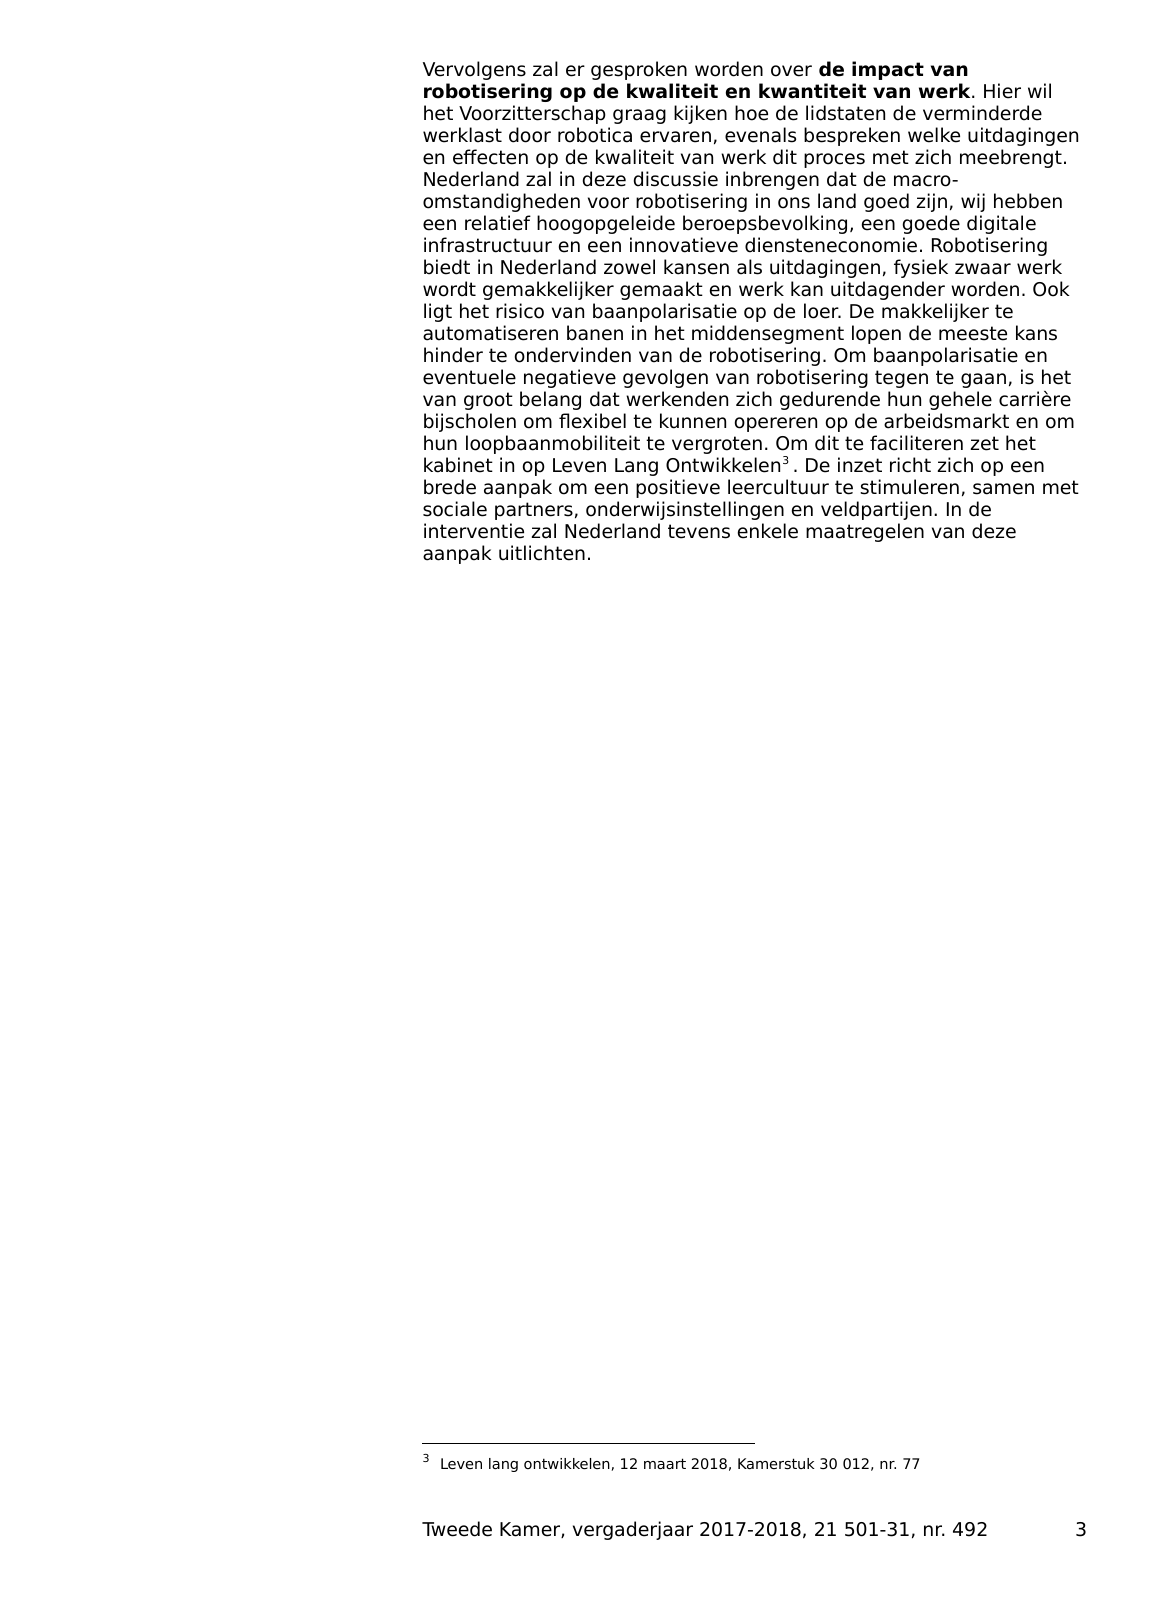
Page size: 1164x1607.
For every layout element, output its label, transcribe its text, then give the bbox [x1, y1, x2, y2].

text Vervolgens zal er gesproken worden over de impact van robotisering op de kwaliteit en kwantiteit van werk. Hier wil het Voorzitterschap graag kijken hoe de lidstaten de verminderde werklast door robotica ervaren, evenals bespreken welke uitdagingen en effecten op de kwaliteit van werk dit proces met zich meebrengt. [422, 59, 1087, 169]
text Leven lang ontwikkelen, 12 maart 2018, Kamerstuk 30 012, nr. 77 [422, 1452, 1087, 1474]
text Nederland zal in deze discussie inbrengen dat de macro-omstandigheden voor robotisering in ons land goed zijn, wij hebben een relatief hoogopgeleide beroepsbevolking, een goede digitale infrastructuur en een innovatieve diensteneconomie. Robotisering biedt in Nederland zowel kansen als uitdagingen, fysiek zwaar werk wordt gemakkelijker gemaakt en werk kan uitdagender worden. Ook ligt het risico van baanpolarisatie op de loer. De makkelijker te automatiseren banen in het middensegment lopen de meeste kans hinder te ondervinden van de robotisering. Om baanpolarisatie en eventuele negatieve gevolgen van robotisering tegen te gaan, is het van groot belang dat werkenden zich gedurende hun gehele carrière bijscholen om flexibel te kunnen opereren op de arbeidsmarkt en om hun loopbaanmobiliteit te vergroten. Om dit te faciliteren zet het kabinet in op Leven Lang Ontwikkelen. De inzet richt zich op een brede aanpak om een positieve leercultuur te stimuleren, samen met sociale partners, onderwijsinstellingen en veldpartijen. In de interventie zal Nederland tevens enkele maatregelen van deze aanpak uitlichten. [422, 169, 1087, 564]
